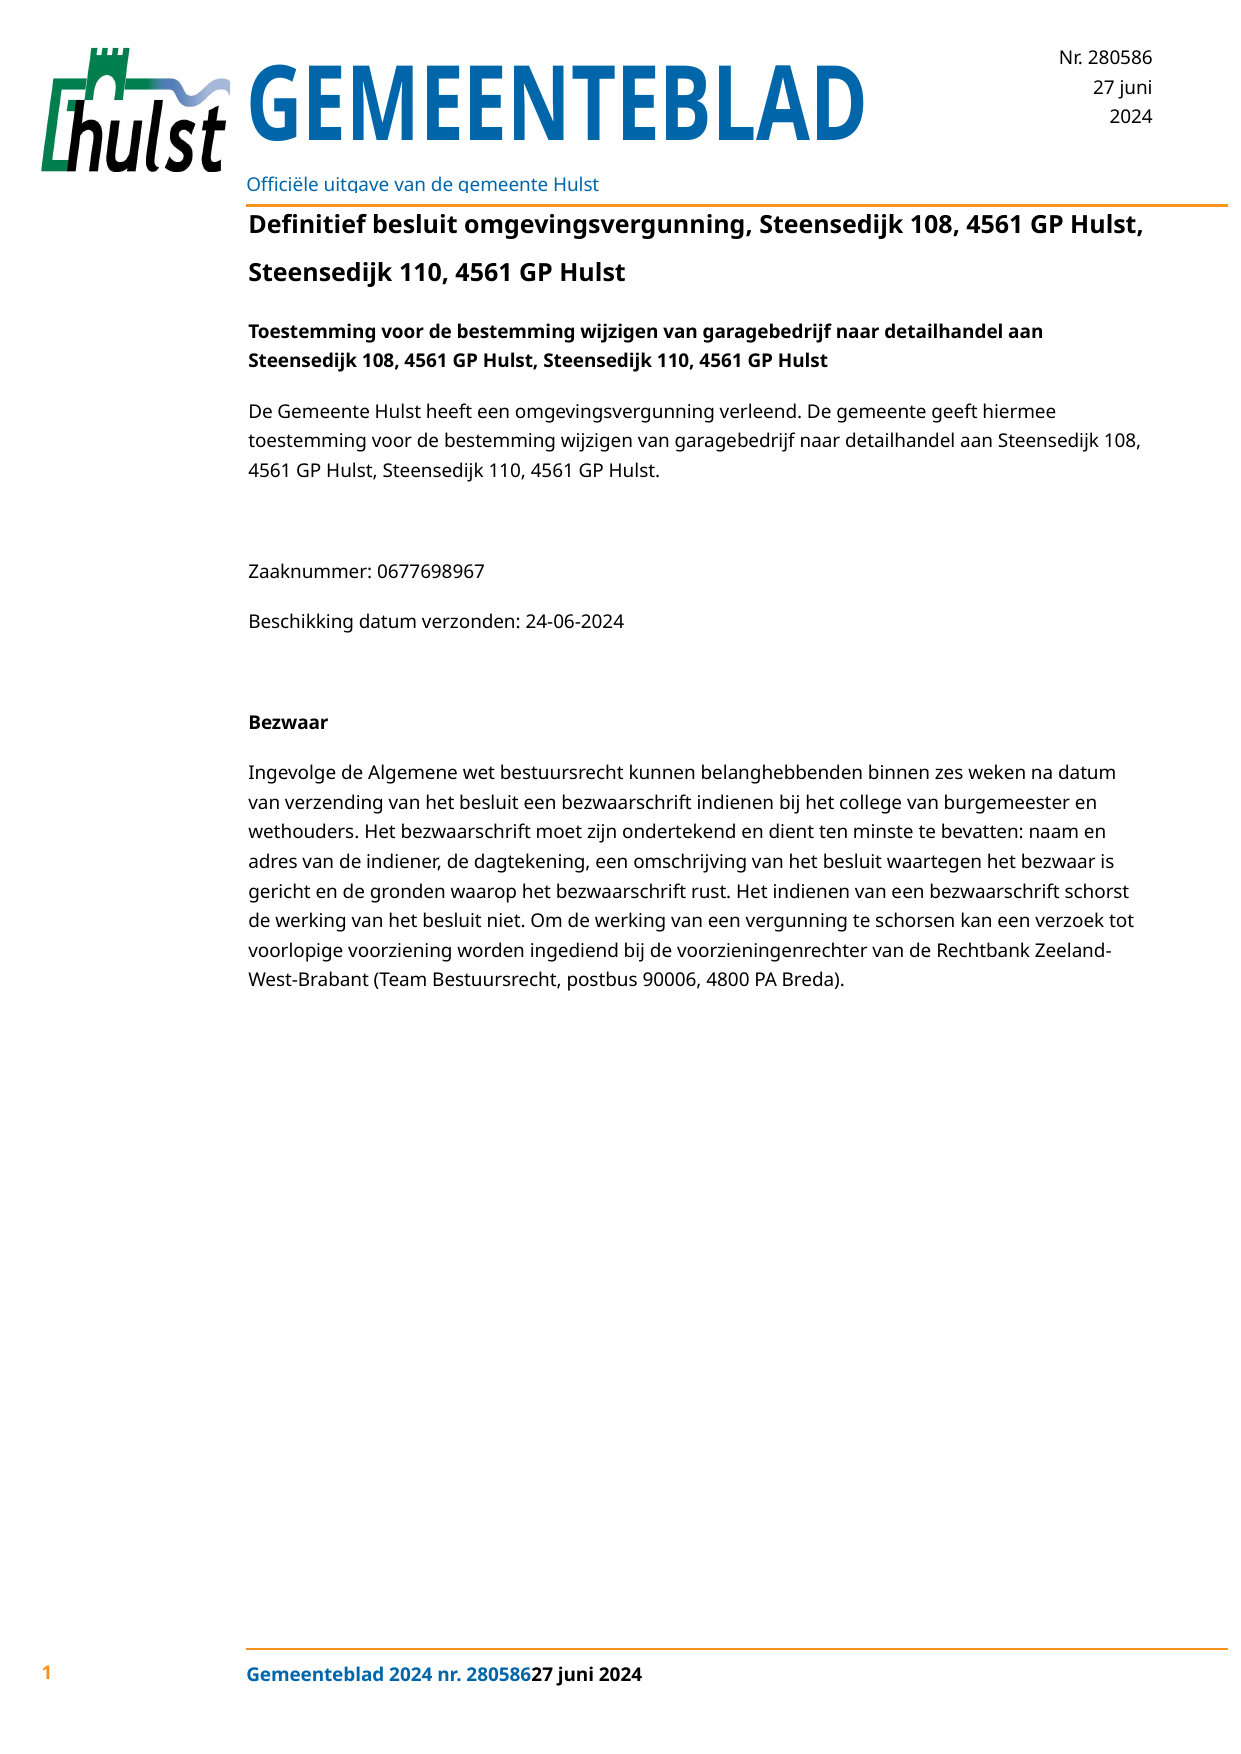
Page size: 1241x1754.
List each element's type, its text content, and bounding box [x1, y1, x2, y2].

text Beschikking datum verzonden: 24-06-2024 [248, 608, 1152, 634]
text Zaaknummer: 0677698967 [248, 558, 1152, 584]
text Definitief besluit omgevingsvergunning, Steensedijk 108, 4561 GP Hulst, Steensedijk 110, 4561 GP Hulst [248, 207, 1152, 288]
text Ingevolge de Algemene wet bestuursrecht kunnen belanghebbenden binnen zes weken na datum van verzending van het besluit een bezwaarschrift indienen bij het college van burgemeester en wethouders. Het bezwaarschrift moet zijn ondertekend en dient ten minste te bevatten: naam en adres van de indiener, de dagtekening, een omschrijving van het besluit waartegen het bezwaar is gericht en de gronden waarop het bezwaarschrift rust. Het indienen van een bezwaarschrift schorst de werking van het besluit niet. Om de werking van een vergunning te schorsen kan een verzoek tot voorlopige voorziening worden ingediend bij de voorzieningenrechter van de Rechtbank Zeeland-West-Brabant (Team Bestuursrecht, postbus 90006, 4800 PA Breda). [248, 759, 1152, 992]
text Bezwaar [248, 709, 1152, 735]
picture [41, 47, 231, 172]
text Toestemming voor de bestemming wijzigen van garagebedrijf naar detailhandel aan Steensedijk 108, 4561 GP Hulst, Steensedijk 110, 4561 GP Hulst [248, 318, 1152, 373]
text De Gemeente Hulst heeft een omgevingsvergunning verleend. De gemeente geeft hiermee toestemming voor de bestemming wijzigen van garagebedrijf naar detailhandel aan Steensedijk 108, 4561 GP Hulst, Steensedijk 110, 4561 GP Hulst. [248, 398, 1152, 483]
